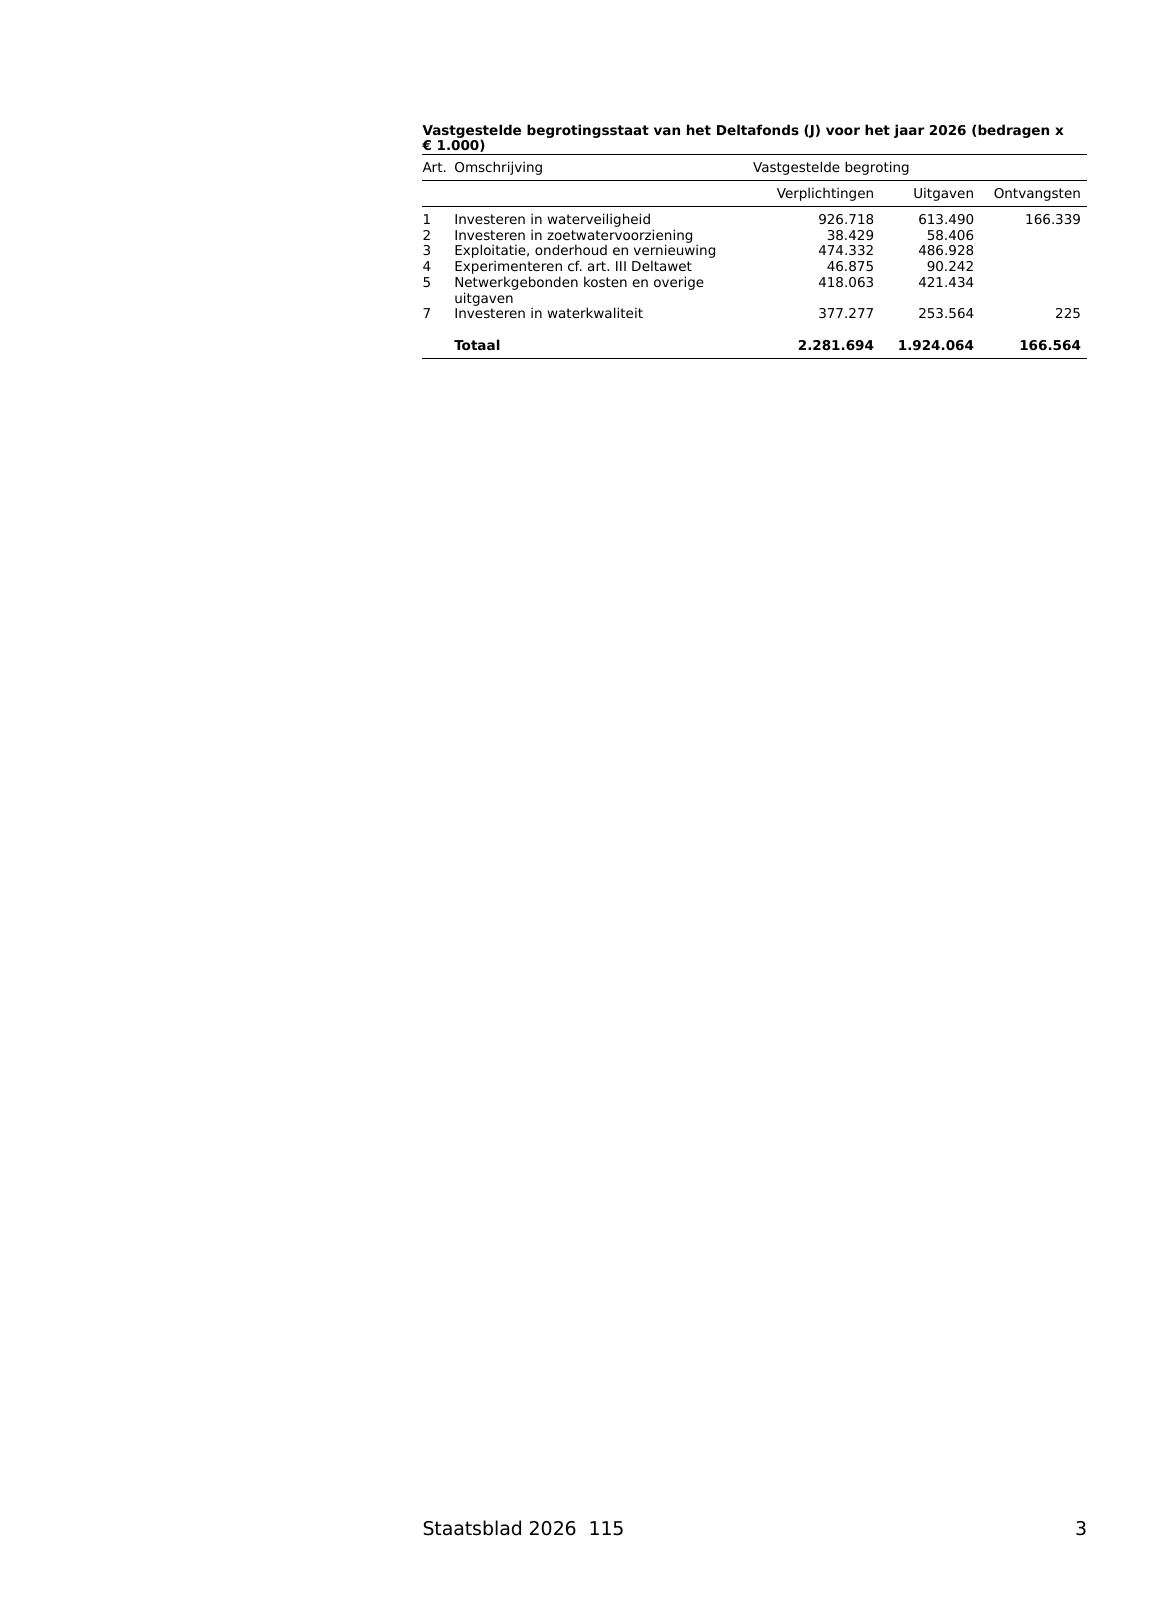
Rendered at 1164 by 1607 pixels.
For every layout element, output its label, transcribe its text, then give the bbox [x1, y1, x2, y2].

table_cell Experimenteren cf. art. III Deltawet [448, 259, 747, 275]
table_cell Investeren in waterveiligheid [448, 207, 747, 227]
table_cell 421.434 [880, 275, 980, 306]
table_cell Vastgestelde begroting [747, 155, 1087, 180]
table_cell 166.564 [980, 338, 1087, 358]
table_cell 1 [422, 207, 448, 227]
table_cell 486.928 [880, 243, 980, 259]
table_cell 7 [422, 306, 448, 322]
table_cell 166.339 [980, 207, 1087, 227]
table_cell 1.924.064 [880, 338, 980, 358]
table_cell Investeren in waterkwaliteit [448, 306, 747, 322]
table_cell 613.490 [880, 207, 980, 227]
table_cell [880, 322, 980, 338]
table_cell [448, 181, 747, 206]
table_cell [980, 243, 1087, 259]
table_cell Netwerkgebonden kosten en overige uitgaven [448, 275, 747, 306]
table_cell [980, 228, 1087, 243]
table_cell Ontvangsten [980, 181, 1087, 206]
table_cell 38.429 [747, 228, 880, 243]
table_cell [422, 322, 448, 338]
table_cell 2 [422, 228, 448, 243]
table_cell [422, 181, 448, 206]
table_cell 2.281.694 [747, 338, 880, 358]
table_cell Investeren in zoetwatervoorziening [448, 228, 747, 243]
table_cell 5 [422, 275, 448, 306]
table_cell Art. [422, 155, 448, 180]
table_cell 4 [422, 259, 448, 275]
table_cell Uitgaven [880, 181, 980, 206]
table_cell Exploitatie, onderhoud en vernieuwing [448, 243, 747, 259]
table_cell [448, 322, 747, 338]
table_cell 3 [422, 243, 448, 259]
table_cell 253.564 [880, 306, 980, 322]
table_cell 46.875 [747, 259, 880, 275]
table_cell 58.406 [880, 228, 980, 243]
table_cell 377.277 [747, 306, 880, 322]
table_cell 90.242 [880, 259, 980, 275]
table_cell 926.718 [747, 207, 880, 227]
table_header Vastgestelde begrotingsstaat van het Deltafonds (J) voor het jaar 2026 (bedragen x € 1.000) [422, 122, 1087, 154]
table_cell [980, 275, 1087, 306]
table_cell 225 [980, 306, 1087, 322]
table_cell [747, 322, 880, 338]
table_cell [422, 338, 448, 358]
table_cell 418.063 [747, 275, 880, 306]
table_cell Omschrijving [448, 155, 747, 180]
table_cell [980, 259, 1087, 275]
table_cell Totaal [448, 338, 747, 358]
table_cell 474.332 [747, 243, 880, 259]
table_cell Verplichtingen [747, 181, 880, 206]
table_cell [980, 322, 1087, 338]
